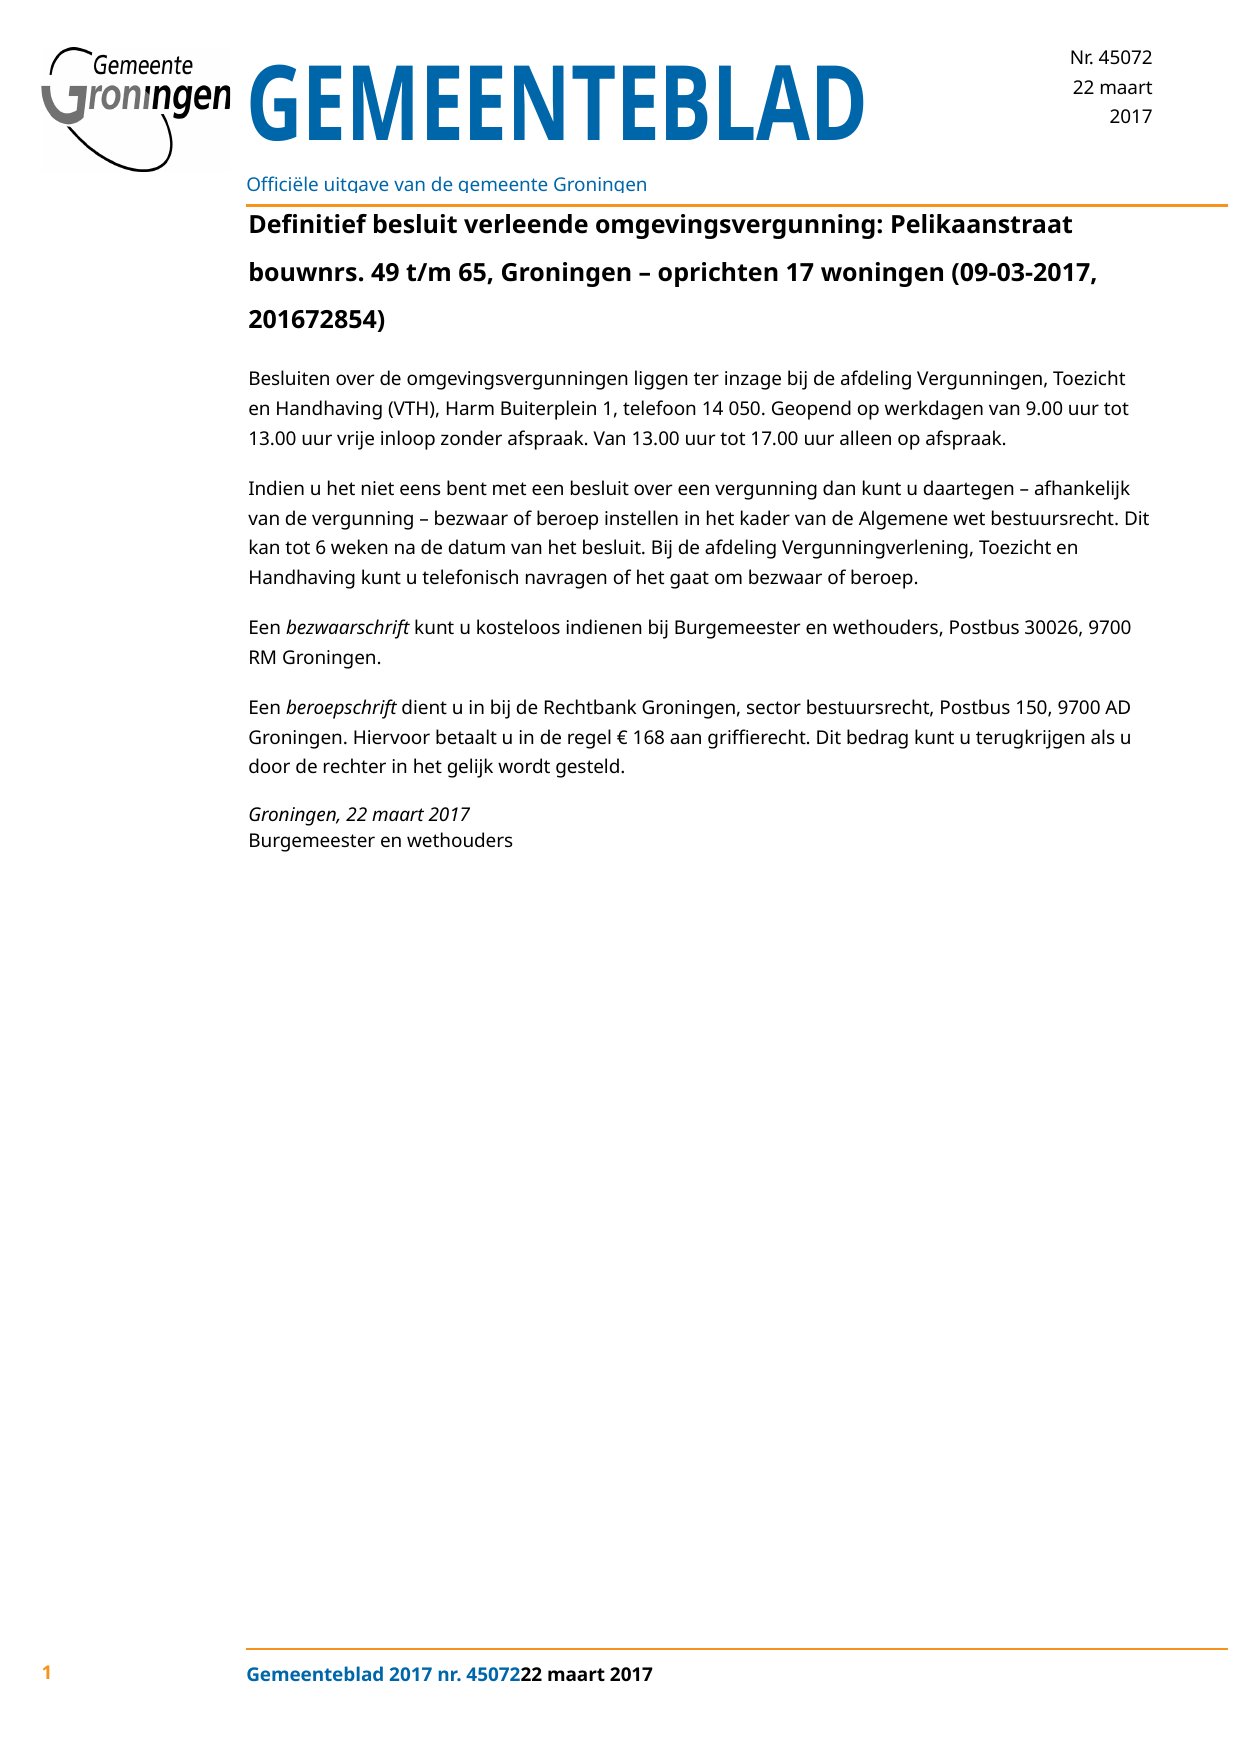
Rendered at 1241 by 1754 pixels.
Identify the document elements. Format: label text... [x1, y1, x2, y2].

text Definitief besluit verleende omgevingsvergunning: Pelikaanstraat bouwnrs. 49 t/m 65, Groningen – oprichten 17 woningen (09-03-2017, 201672854) [248, 207, 1152, 336]
text Indien u het niet eens bent met een besluit over een vergunning dan kunt u daartegen – afhankelijk van de vergunning – bezwaar of beroep instellen in het kader van de Algemene wet bestuursrecht. Dit kan tot 6 weken na de datum van het besluit. Bij de afdeling Vergunningverlening, Toezicht en Handhaving kunt u telefonisch navragen of het gaat om bezwaar of beroep. [248, 475, 1152, 589]
text Burgemeester en wethouders [248, 827, 1152, 853]
text Een bezwaarschrift kunt u kosteloos indienen bij Burgemeester en wethouders, Postbus 30026, 9700 RM Groningen. [248, 614, 1152, 669]
text Besluiten over de omgevingsvergunningen liggen ter inzage bij de afdeling Vergunningen, Toezicht en Handhaving (VTH), Harm Buiterplein 1, telefoon 14 050. Geopend op werkdagen van 9.00 uur tot 13.00 uur vrije inloop zonder afspraak. Van 13.00 uur tot 17.00 uur alleen op afspraak. [248, 366, 1152, 450]
picture [41, 47, 231, 172]
text Groningen, 22 maart 2017 [248, 801, 1152, 827]
text Een beroepschrift dient u in bij de Rechtbank Groningen, sector bestuursrecht, Postbus 150, 9700 AD Groningen. Hiervoor betaalt u in de regel € 168 aan griffierecht. Dit bedrag kunt u terugkrijgen als u door de rechter in het gelijk wordt gesteld. [248, 694, 1152, 779]
